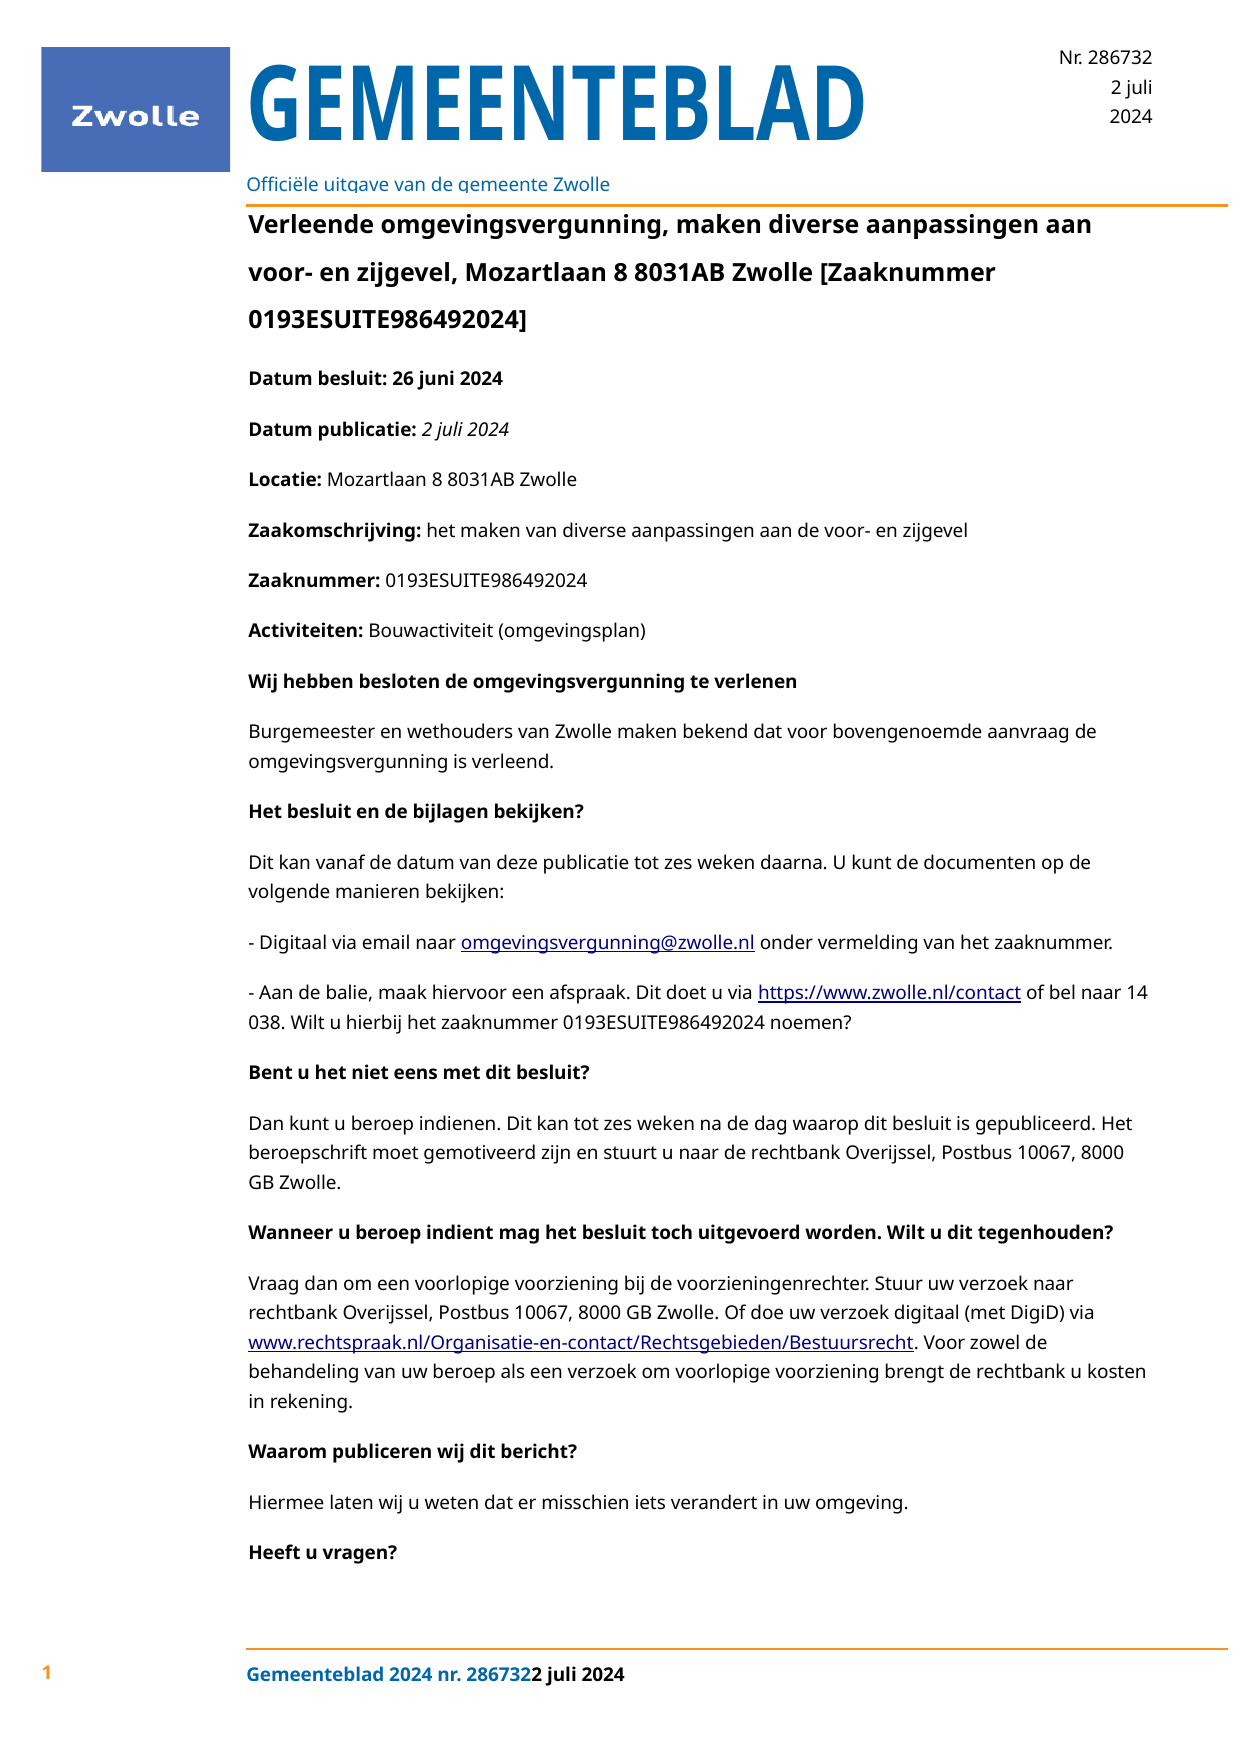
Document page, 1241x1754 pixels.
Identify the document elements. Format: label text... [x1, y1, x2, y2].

text Het besluit en de bijlagen bekijken? [248, 798, 1152, 824]
text Dit kan vanaf de datum van deze publicatie tot zes weken daarna. U kunt de documenten op de volgende manieren bekijken: [248, 849, 1152, 904]
text Locatie: Mozartlaan 8 8031AB Zwolle [248, 466, 1152, 492]
text Bent u het niet eens met dit besluit? [248, 1059, 1152, 1085]
picture [41, 47, 231, 172]
text Hiermee laten wij u weten dat er misschien iets verandert in uw omgeving. [248, 1489, 1152, 1514]
text Dan kunt u beroep indienen. Dit kan tot zes weken na de dag waarop dit besluit is gepubliceerd. Het beroepschrift moet gemotiveerd zijn en stuurt u naar de rechtbank Overijssel, Postbus 10067, 8000 GB Zwolle. [248, 1110, 1152, 1194]
text Wij hebben besloten de omgevingsvergunning te verlenen [248, 668, 1152, 694]
text Wanneer u beroep indient mag het besluit toch uitgevoerd worden. Wilt u dit tegenhouden? [248, 1219, 1152, 1245]
text Burgemeester en wethouders van Zwolle maken bekend dat voor bovengenoemde aanvraag de omgevingsvergunning is verleend. [248, 718, 1152, 774]
text Vraag dan om een voorlopige voorziening bij de voorzieningenrechter. Stuur uw verzoek naar rechtbank Overijssel, Postbus 10067, 8000 GB Zwolle. Of doe uw verzoek digitaal (met DigiD) via www.rechtspraak.nl/Organisatie-en-contact/Rechtsgebieden/Bestuursrecht. Voor zowel de behandeling van uw beroep als een verzoek om voorlopige voorziening brengt de rechtbank u kosten in rekening. [248, 1270, 1152, 1414]
text Heeft u vragen? [248, 1539, 1152, 1565]
text Datum publicatie: 2 juli 2024 [248, 416, 1152, 442]
text Activiteiten: Bouwactiviteit (omgevingsplan) [248, 618, 1152, 643]
text Zaakomschrijving: het maken van diverse aanpassingen aan de voor- en zijgevel [248, 517, 1152, 542]
text Datum besluit: 26 juni 2024 [248, 366, 1152, 391]
text Waarom publiceren wij dit bericht? [248, 1438, 1152, 1464]
text - Digitaal via email naar omgevingsvergunning@zwolle.nl onder vermelding van het zaaknummer. [248, 929, 1152, 954]
text - Aan de balie, maak hiervoor een afspraak. Dit doet u via https://www.zwolle.nl/contact of bel naar 14 038. Wilt u hierbij het zaaknummer 0193ESUITE986492024 noemen? [248, 979, 1152, 1034]
text Verleende omgevingsvergunning, maken diverse aanpassingen aan voor- en zijgevel, Mozartlaan 8 8031AB Zwolle [Zaaknummer 0193ESUITE986492024] [248, 207, 1152, 336]
text Zaaknummer: 0193ESUITE986492024 [248, 567, 1152, 593]
